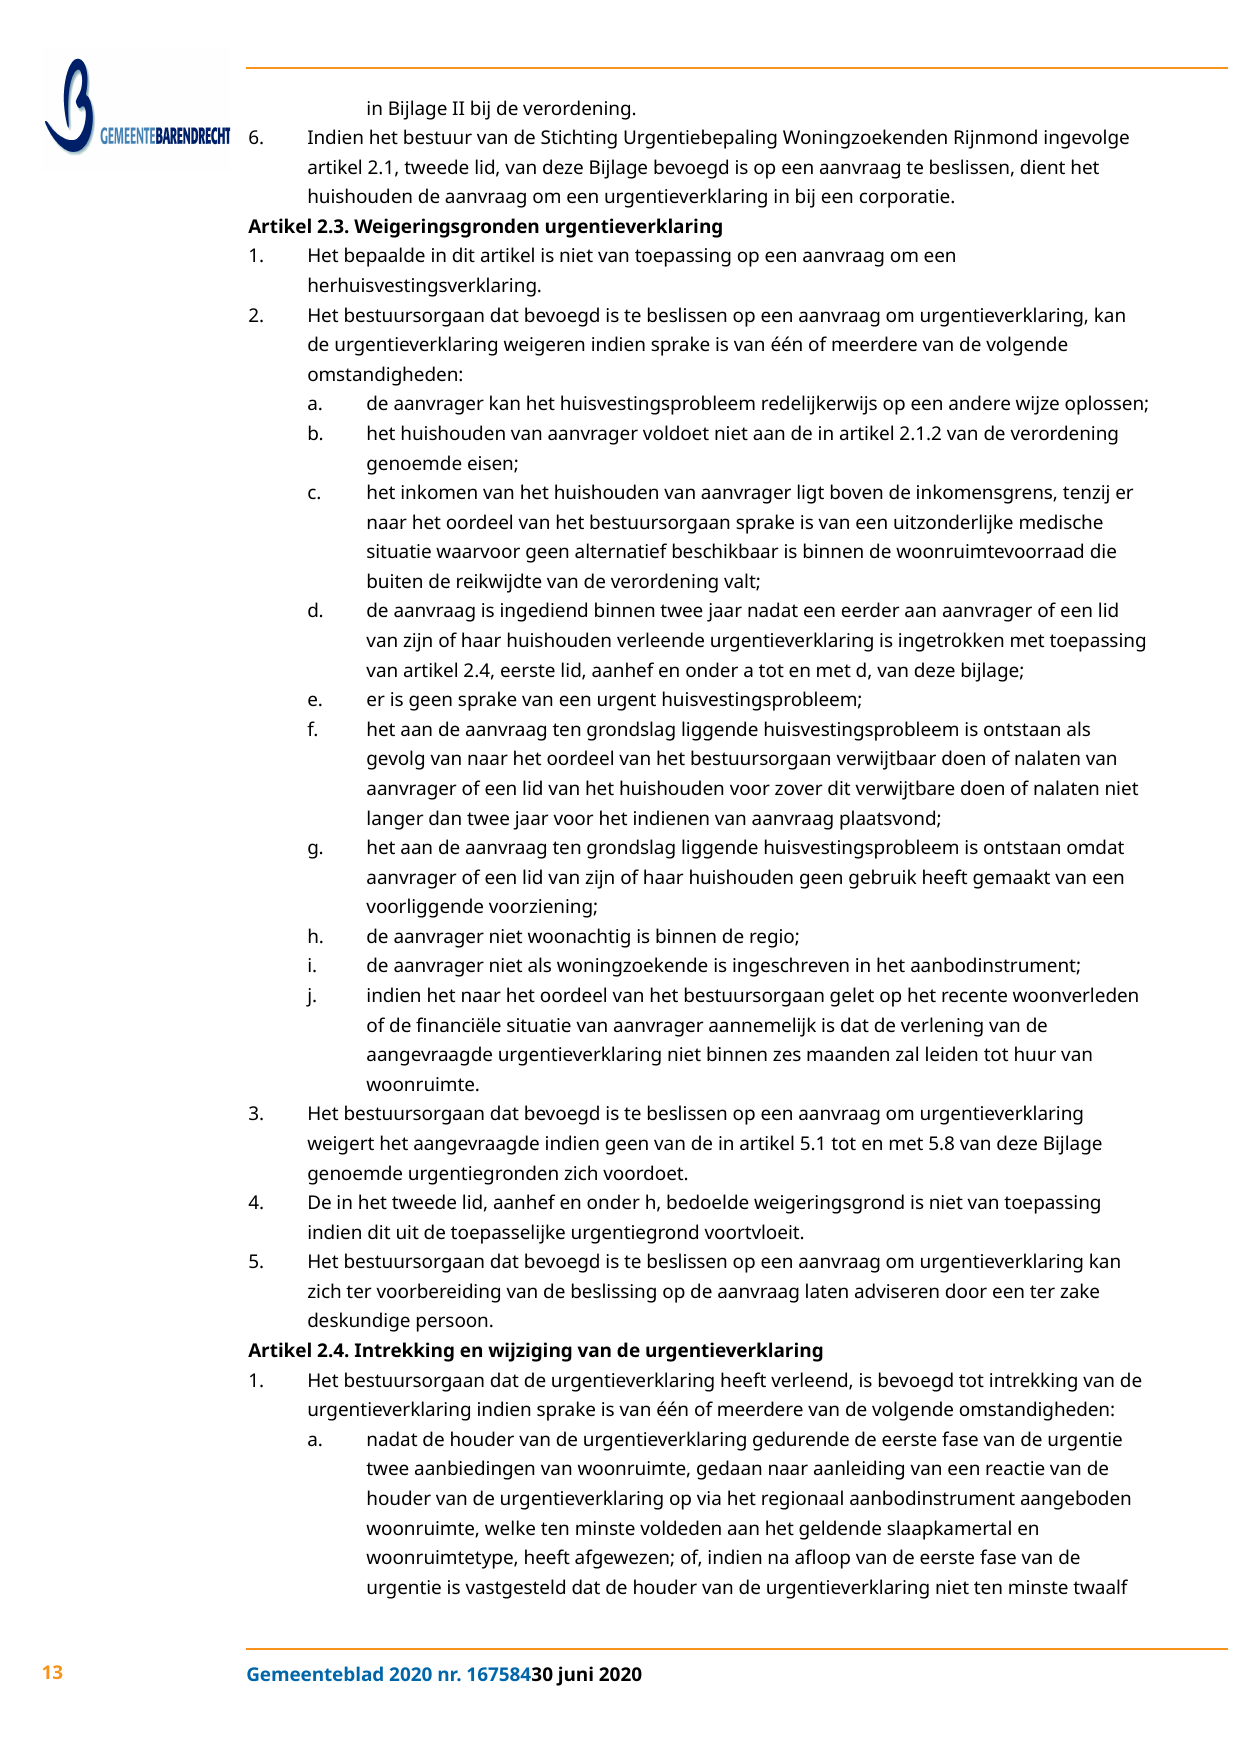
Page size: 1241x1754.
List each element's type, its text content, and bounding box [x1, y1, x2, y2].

list de aanvraag is ingediend binnen twee jaar nadat een eerder aan aanvrager of een lid van zijn of haar huishouden verleende urgentieverklaring is ingetrokken met toepassing van artikel 2.4, eerste lid, aanhef en onder a tot en met d, van deze bijlage; [307, 598, 1152, 683]
list er is geen sprake van een urgent huisvestingsprobleem; [307, 686, 1152, 712]
list de aanvrager niet woonachtig is binnen de regio; [307, 923, 1152, 949]
list Het bestuursorgaan dat bevoegd is te beslissen op een aanvraag om urgentieverklaring weigert het aangevraagde indien geen van de in artikel 5.1 tot en met 5.8 van deze Bijlage genoemde urgentiegronden zich voordoet. [248, 1101, 1152, 1186]
text Artikel 2.3. Weigeringsgronden urgentieverklaring [248, 213, 1152, 239]
list het aan de aanvraag ten grondslag liggende huisvestingsprobleem is ontstaan als gevolg van naar het oordeel van het bestuursorgaan verwijtbaar doen of nalaten van aanvrager of een lid van het huishouden voor zover dit verwijtbare doen of nalaten niet langer dan twee jaar voor het indienen van aanvraag plaatsvond; [307, 716, 1152, 831]
text Artikel 2.4. Intrekking en wijziging van de urgentieverklaring [248, 1337, 1152, 1363]
list indien het naar het oordeel van het bestuursorgaan gelet op het recente woonverleden of de financiële situatie van aanvrager aannemelijk is dat de verlening van de aangevraagde urgentieverklaring niet binnen zes maanden zal leiden tot huur van woonruimte. [307, 982, 1152, 1097]
list het aan de aanvraag ten grondslag liggende huisvestingsprobleem is ontstaan omdat aanvrager of een lid van zijn of haar huishouden geen gebruik heeft gemaakt van een voorliggende voorziening; [307, 834, 1152, 919]
list Het bepaalde in dit artikel is niet van toepassing op een aanvraag om een herhuisvestingsverklaring. [248, 243, 1152, 298]
list Indien het bestuur van de Stichting Urgentiebepaling Woningzoekenden Rijnmond ingevolge artikel 2.1, tweede lid, van deze Bijlage bevoegd is op een aanvraag te beslissen, dient het huishouden de aanvraag om een urgentieverklaring in bij een corporatie. [248, 124, 1152, 209]
list Het bestuursorgaan dat bevoegd is te beslissen op een aanvraag om urgentieverklaring, kan de urgentieverklaring weigeren indien sprake is van één of meerdere van de volgende omstandigheden: [248, 302, 1152, 387]
list Het bestuursorgaan dat bevoegd is te beslissen op een aanvraag om urgentieverklaring kan zich ter voorbereiding van de beslissing op de aanvraag laten adviseren door een ter zake deskundige persoon. [248, 1248, 1152, 1333]
list De in het tweede lid, aanhef en onder h, bedoelde weigeringsgrond is niet van toepassing indien dit uit de toepasselijke urgentiegrond voortvloeit. [248, 1189, 1152, 1245]
list de aanvrager niet als woningzoekende is ingeschreven in het aanbodinstrument; [307, 953, 1152, 978]
picture [41, 47, 231, 172]
list het inkomen van het huishouden van aanvrager ligt boven de inkomensgrens, tenzij er naar het oordeel van het bestuursorgaan sprake is van een uitzonderlijke medische situatie waarvoor geen alternatief beschikbaar is binnen de woonruimtevoorraad die buiten de reikwijdte van de verordening valt; [307, 479, 1152, 594]
list het huishouden van aanvrager voldoet niet aan de in artikel 2.1.2 van de verordening genoemde eisen; [307, 420, 1152, 476]
list Het bestuursorgaan dat de urgentieverklaring heeft verleend, is bevoegd tot intrekking van de urgentieverklaring indien sprake is van één of meerdere van de volgende omstandigheden: [248, 1367, 1152, 1422]
list in Bijlage II bij de verordening. [307, 95, 1152, 121]
list de aanvrager kan het huisvestingsprobleem redelijkerwijs op een andere wijze oplossen; [307, 391, 1152, 416]
list nadat de houder van de urgentieverklaring gedurende de eerste fase van de urgentie twee aanbiedingen van woonruimte, gedaan naar aanleiding van een reactie van de houder van de urgentieverklaring op via het regionaal aanbodinstrument aangeboden woonruimte, welke ten minste voldeden aan het geldende slaapkamertal en woonruimtetype, heeft afgewezen; of, indien na afloop van de eerste fase van de urgentie is vastgesteld dat de houder van de urgentieverklaring niet ten minste twaalf [307, 1426, 1152, 1600]
